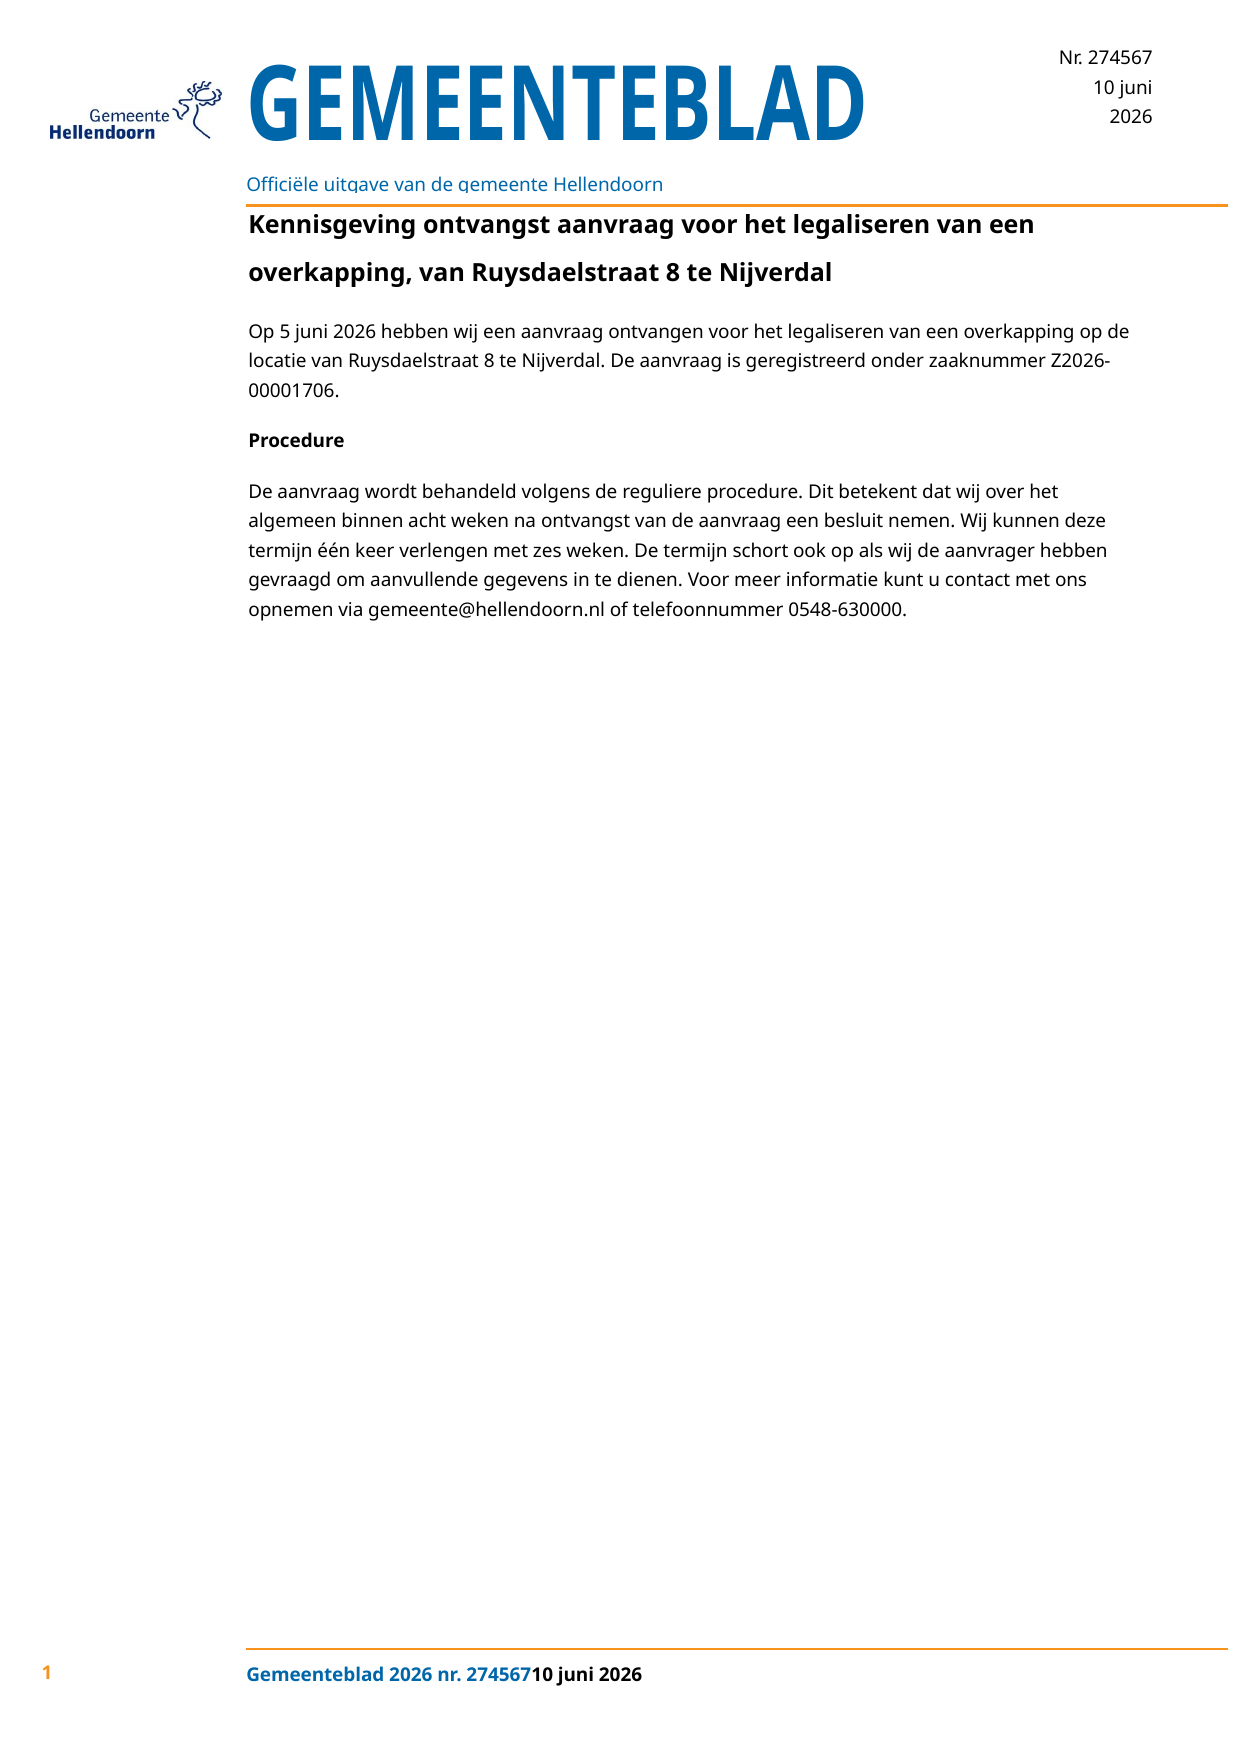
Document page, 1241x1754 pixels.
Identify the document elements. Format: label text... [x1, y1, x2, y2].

text Procedure [248, 427, 1152, 453]
text Kennisgeving ontvangst aanvraag voor het legaliseren van een overkapping, van Ruysdaelstraat 8 te Nijverdal [248, 207, 1152, 288]
text De aanvraag wordt behandeld volgens de reguliere procedure. Dit betekent dat wij over het algemeen binnen acht weken na ontvangst van de aanvraag een besluit nemen. Wij kunnen deze termijn één keer verlengen met zes weken. De termijn schort ook op als wij de aanvrager hebben gevraagd om aanvullende gegevens in te dienen. Voor meer informatie kunt u contact met ons opnemen via gemeente@hellendoorn.nl of telefoonnummer 0548-630000. [248, 478, 1152, 622]
text Op 5 juni 2026 hebben wij een aanvraag ontvangen voor het legaliseren van een overkapping op de locatie van Ruysdaelstraat 8 te Nijverdal. De aanvraag is geregistreerd onder zaaknummer Z2026-00001706. [248, 318, 1152, 403]
picture [41, 47, 231, 172]
